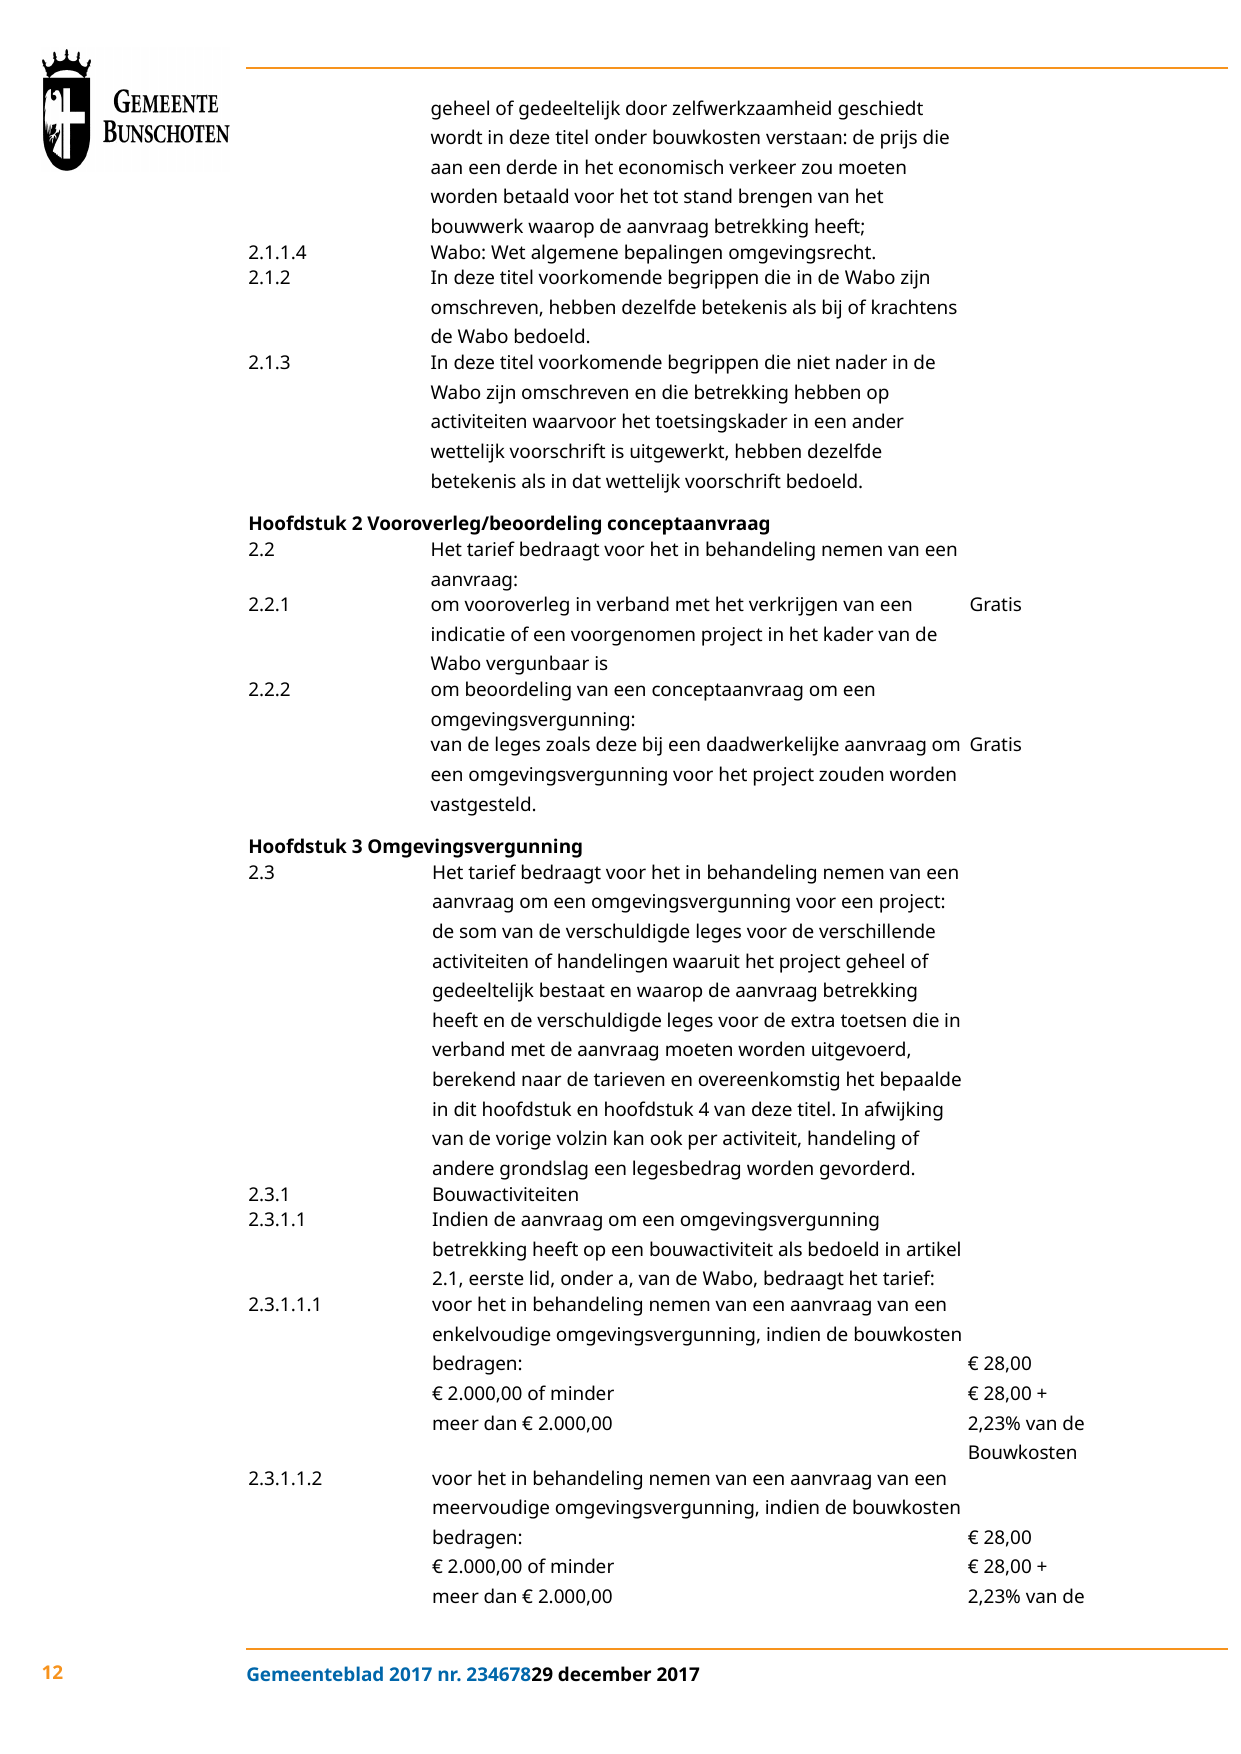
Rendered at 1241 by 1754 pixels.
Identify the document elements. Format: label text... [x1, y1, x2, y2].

table_header 2.3 [248, 859, 432, 1181]
table_cell Gratis [969, 732, 1152, 817]
table_header Het tarief bedraagt voor het in behandeling nemen van een aanvraag om een omgevingsvergunning voor een project: de som van de verschuldigde leges voor de verschillende activiteiten of handelingen waaruit het project geheel of gedeeltelijk bestaat en waarop de aanvraag betrekking heeft en de verschuldigde leges voor de extra toetsen die in verband met de aanvraag moeten worden uitgevoerd, berekend naar de tarieven en overeenkomstig het bepaalde in dit hoofdstuk en hoofdstuk 4 van deze titel. In afwijking van de vorige volzin kan ook per activiteit, handeling of andere grondslag een legesbedrag worden gevorderd. [432, 859, 968, 1181]
table_cell [969, 350, 1152, 493]
table_cell [248, 95, 430, 239]
table_cell € 28,00 € 28,00 + 2,23% van de Bouwkosten [968, 1291, 1152, 1465]
picture [41, 47, 231, 172]
table_cell van de leges zoals deze bij een daadwerkelijke aanvraag om een omgevingsvergunning voor het project zouden worden vastgesteld. [430, 732, 969, 817]
table_header [969, 536, 1152, 591]
table_header Het tarief bedraagt voor het in behandeling nemen van een aanvraag: [430, 536, 969, 591]
table_cell 2.1.3 [248, 350, 430, 493]
text Hoofdstuk 3 Omgevingsvergunning [248, 833, 1152, 859]
text Hoofdstuk 2 Vooroverleg/beoordeling conceptaanvraag [248, 510, 1152, 536]
table_cell 2.2.1 [248, 591, 430, 676]
table_cell [969, 239, 1152, 264]
table_cell [969, 676, 1152, 732]
table_cell 2.1.2 [248, 265, 430, 349]
table_cell Bouwactiviteiten [432, 1181, 968, 1206]
table_cell Wabo: Wet algemene bepalingen omgevingsrecht. [430, 239, 969, 264]
table_cell [968, 1206, 1152, 1291]
table_cell voor het in behandeling nemen van een aanvraag van een enkelvoudige omgevingsvergunning, indien de bouwkosten bedragen: € 2.000,00 of minder meer dan € 2.000,00 [432, 1291, 968, 1465]
table_cell om vooroverleg in verband met het verkrijgen van een indicatie of een voorgenomen project in het kader van de Wabo vergunbaar is [430, 591, 969, 676]
table_header 2.2 [248, 536, 430, 591]
table_cell Gratis [969, 591, 1152, 676]
table_cell [969, 95, 1152, 239]
table_cell om beoordeling van een conceptaanvraag om een omgevingsvergunning: [430, 676, 969, 732]
table_cell [969, 265, 1152, 349]
table_cell 2.3.1 [248, 1181, 432, 1206]
table_cell 2.3.1.1 [248, 1206, 432, 1291]
table_cell geheel of gedeeltelijk door zelfwerkzaamheid geschiedt wordt in deze titel onder bouwkosten verstaan: de prijs die aan een derde in het economisch verkeer zou moeten worden betaald voor het tot stand brengen van het bouwwerk waarop de aanvraag betrekking heeft; [430, 95, 969, 239]
table_cell 2.2.2 [248, 676, 430, 732]
table_cell In deze titel voorkomende begrippen die in de Wabo zijn omschreven, hebben dezelfde betekenis als bij of krachtens de Wabo bedoeld. [430, 265, 969, 349]
table_cell 2.3.1.1.2 [248, 1465, 432, 1609]
table_cell [248, 732, 430, 817]
table_cell € 28,00 € 28,00 + 2,23% van de [968, 1465, 1152, 1609]
table_header [968, 859, 1152, 1181]
table_cell In deze titel voorkomende begrippen die niet nader in de Wabo zijn omschreven en die betrekking hebben op activiteiten waarvoor het toetsingskader in een ander wettelijk voorschrift is uitgewerkt, hebben dezelfde betekenis als in dat wettelijk voorschrift bedoeld. [430, 350, 969, 493]
table_cell Indien de aanvraag om een omgevingsvergunning betrekking heeft op een bouwactiviteit als bedoeld in artikel 2.1, eerste lid, onder a, van de Wabo, bedraagt het tarief: [432, 1206, 968, 1291]
table_cell 2.3.1.1.1 [248, 1291, 432, 1465]
table_cell voor het in behandeling nemen van een aanvraag van een meervoudige omgevingsvergunning, indien de bouwkosten bedragen: € 2.000,00 of minder meer dan € 2.000,00 [432, 1465, 968, 1609]
table_cell [968, 1181, 1152, 1206]
table_cell 2.1.1.4 [248, 239, 430, 264]
